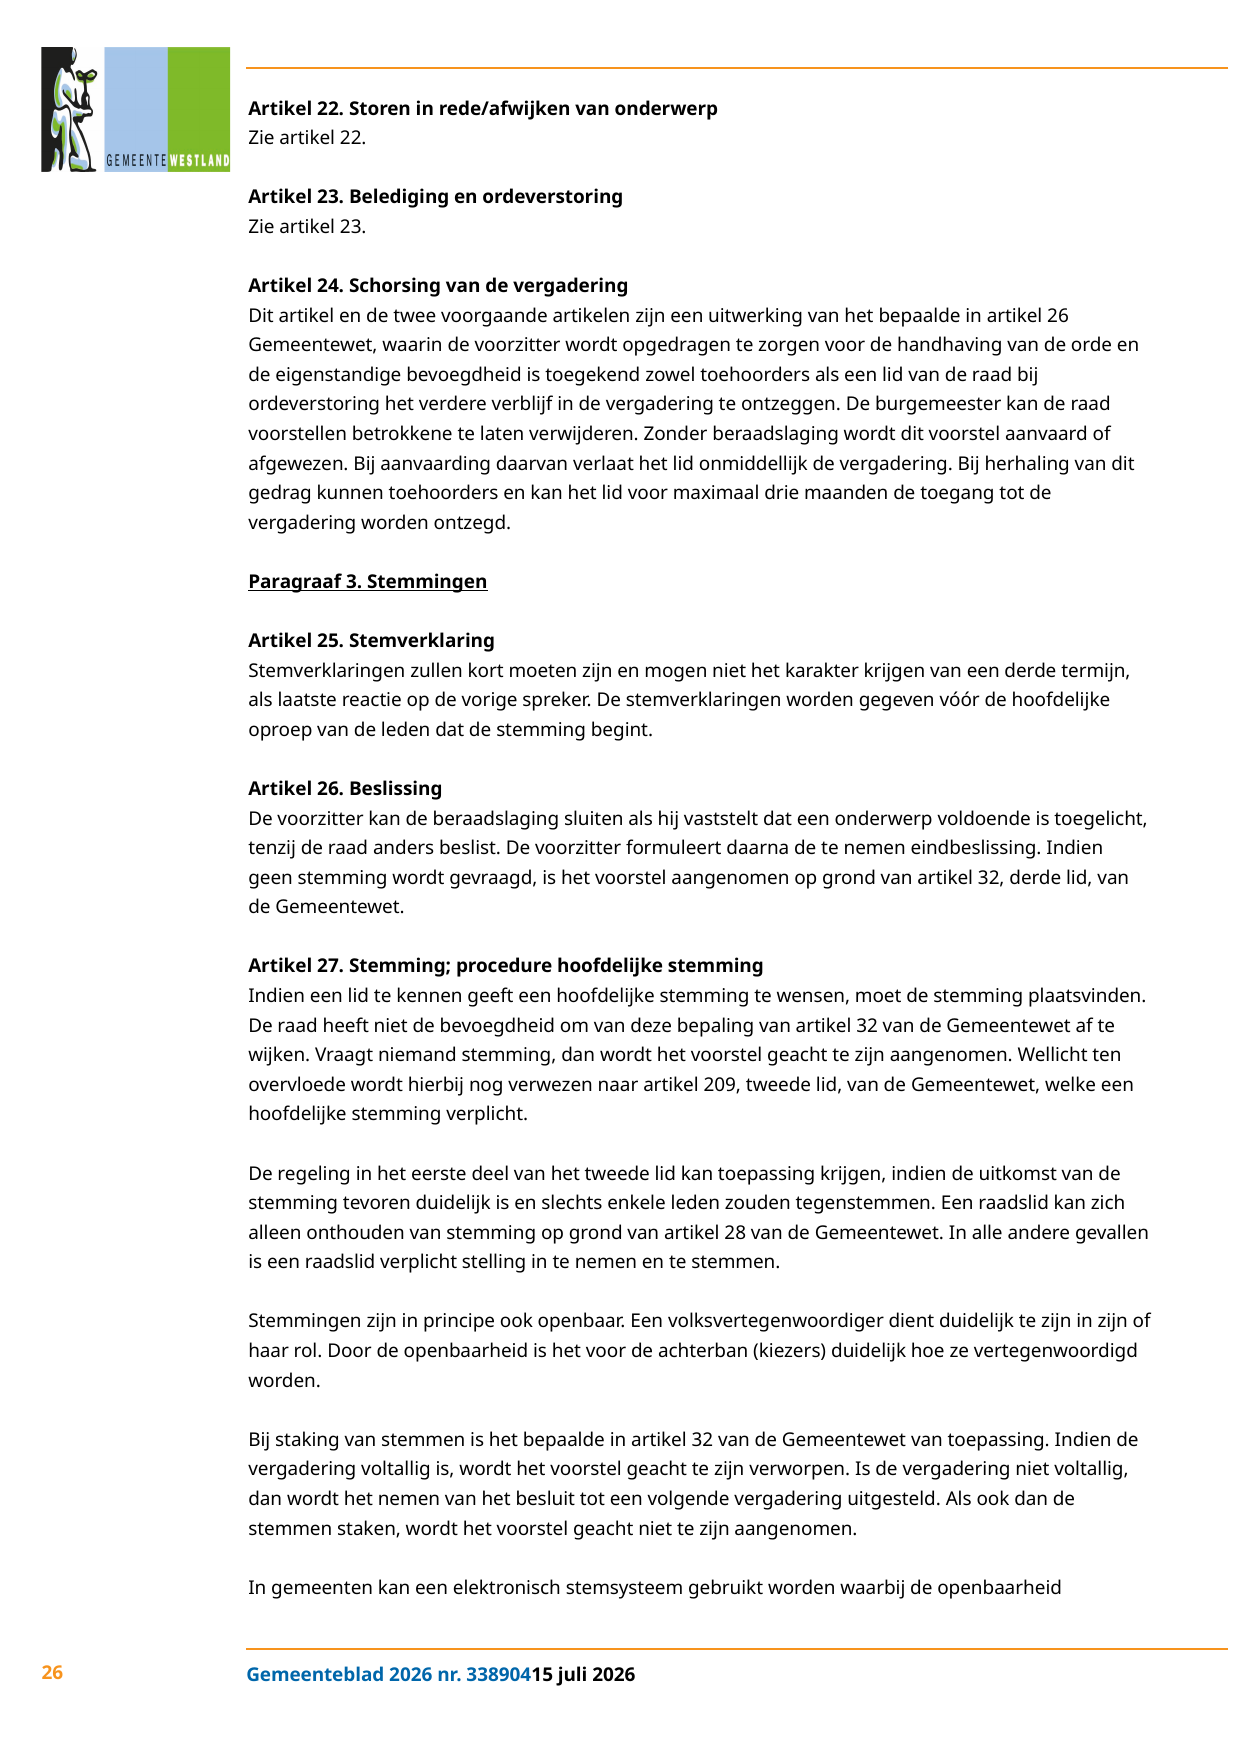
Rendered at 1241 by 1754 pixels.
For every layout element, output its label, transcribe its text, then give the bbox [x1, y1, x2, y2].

text Zie artikel 22. [248, 124, 1152, 150]
text Artikel 22. Storen in rede/afwijken van onderwerp [248, 95, 1152, 121]
text De regeling in het eerste deel van het tweede lid kan toepassing krijgen, indien de uitkomst van de stemming tevoren duidelijk is en slechts enkele leden zouden tegenstemmen. Een raadslid kan zich alleen onthouden van stemming op grond van artikel 28 van de Gemeentewet. In alle andere gevallen is een raadslid verplicht stelling in te nemen en te stemmen. [248, 1160, 1152, 1274]
text Artikel 26. Beslissing [248, 775, 1152, 801]
text Stemmingen zijn in principe ook openbaar. Een volksvertegenwoordiger dient duidelijk te zijn in zijn of haar rol. Door de openbaarheid is het voor de achterban (kiezers) duidelijk hoe ze vertegenwoordigd worden. [248, 1308, 1152, 1393]
text Stemverklaringen zullen kort moeten zijn en mogen niet het karakter krijgen van een derde termijn, als laatste reactie op de vorige spreker. De stemverklaringen worden gegeven vóór de hoofdelijke oproep van de leden dat de stemming begint. [248, 657, 1152, 742]
text In gemeenten kan een elektronisch stemsysteem gebruikt worden waarbij de openbaarheid [248, 1574, 1152, 1600]
text Artikel 25. Stemverklaring [248, 627, 1152, 653]
text Artikel 23. Belediging en ordeverstoring [248, 183, 1152, 209]
text Artikel 24. Schorsing van de vergadering [248, 272, 1152, 298]
text Zie artikel 23. [248, 213, 1152, 239]
text Artikel 27. Stemming; procedure hoofdelijke stemming [248, 953, 1152, 978]
text Dit artikel en de twee voorgaande artikelen zijn een uitwerking van het bepaalde in artikel 26 Gemeentewet, waarin de voorzitter wordt opgedragen te zorgen voor de handhaving van de orde en de eigenstandige bevoegdheid is toegekend zowel toehoorders als een lid van de raad bij ordeverstoring het verdere verblijf in de vergadering te ontzeggen. De burgemeester kan de raad voorstellen betrokkene te laten verwijderen. Zonder beraadslaging wordt dit voorstel aanvaard of afgewezen. Bij aanvaarding daarvan verlaat het lid onmiddellijk de vergadering. Bij herhaling van dit gedrag kunnen toehoorders en kan het lid voor maximaal drie maanden de toegang tot de vergadering worden ontzegd. [248, 302, 1152, 535]
text De voorzitter kan de beraadslaging sluiten als hij vaststelt dat een onderwerp voldoende is toegelicht, tenzij de raad anders beslist. De voorzitter formuleert daarna de te nemen eindbeslissing. Indien geen stemming wordt gevraagd, is het voorstel aangenomen op grond van artikel 32, derde lid, van de Gemeentewet. [248, 805, 1152, 919]
picture [41, 47, 231, 172]
text Bij staking van stemmen is het bepaalde in artikel 32 van de Gemeentewet van toepassing. Indien de vergadering voltallig is, wordt het voorstel geacht te zijn verworpen. Is de vergadering niet voltallig, dan wordt het nemen van het besluit tot een volgende vergadering uitgesteld. Als ook dan de stemmen staken, wordt het voorstel geacht niet te zijn aangenomen. [248, 1426, 1152, 1541]
text Indien een lid te kennen geeft een hoofdelijke stemming te wensen, moet de stemming plaatsvinden. De raad heeft niet de bevoegdheid om van deze bepaling van artikel 32 van de Gemeentewet af te wijken. Vraagt niemand stemming, dan wordt het voorstel geacht te zijn aangenomen. Wellicht ten overvloede wordt hierbij nog verwezen naar artikel 209, tweede lid, van de Gemeentewet, welke een hoofdelijke stemming verplicht. [248, 982, 1152, 1126]
text Paragraaf 3. Stemmingen [248, 568, 1152, 594]
